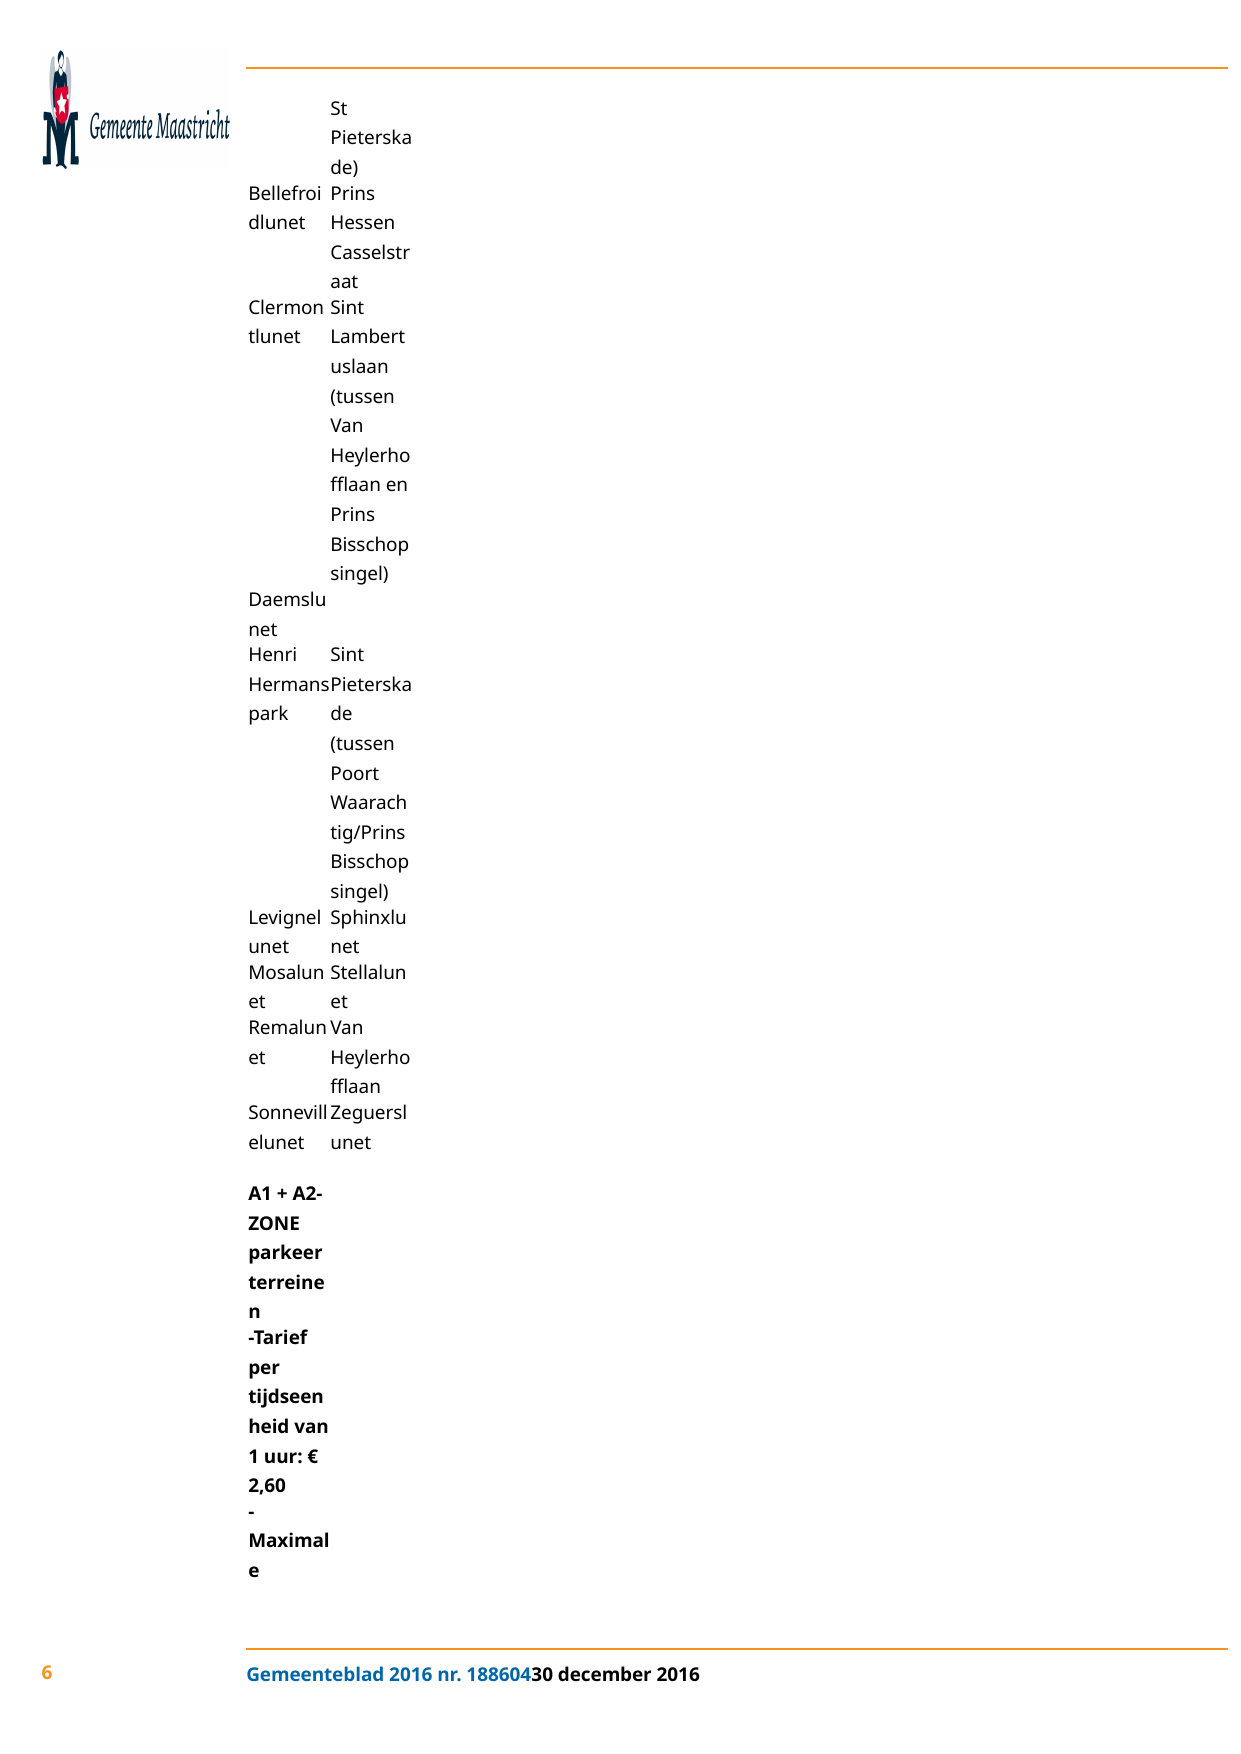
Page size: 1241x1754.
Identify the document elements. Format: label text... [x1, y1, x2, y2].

table_cell Mosalunet [248, 959, 330, 1014]
table_cell Sint Pieterskade (tussen Poort Waarachtig/Prins Bisschopsingel) [330, 641, 412, 904]
table_cell -Maximale [248, 1498, 330, 1583]
table_cell Clermontlunet [248, 294, 330, 586]
table_cell Levignelunet [248, 904, 330, 959]
table_cell Zeguerslunet [330, 1099, 412, 1155]
picture [41, 47, 231, 172]
table_cell [248, 95, 330, 180]
table_cell St Pieterskade) [330, 95, 412, 180]
table_cell Sint Lambertuslaan (tussen Van Heylerhofflaan en Prins Bisschopsingel) [330, 294, 412, 586]
table_cell Stellalunet [330, 959, 412, 1014]
table_cell Sonnevillelunet [248, 1099, 330, 1155]
table_cell -Tarief per tijdseenheid van 1 uur: € 2,60 [248, 1325, 330, 1498]
table_cell Daemslunet [248, 586, 330, 641]
table_cell Van Heylerhofflaan [330, 1015, 412, 1099]
table_cell [248, 1155, 330, 1180]
table_cell Prins Hessen Casselstraat [330, 180, 412, 294]
table_cell Sphinxlunet [330, 904, 412, 959]
table_cell A1 + A2-ZONE parkeerterreinen [248, 1180, 330, 1324]
table_cell Remalunet [248, 1015, 330, 1099]
table_cell Henri Hermanspark [248, 641, 330, 904]
table_cell Bellefroidlunet [248, 180, 330, 294]
